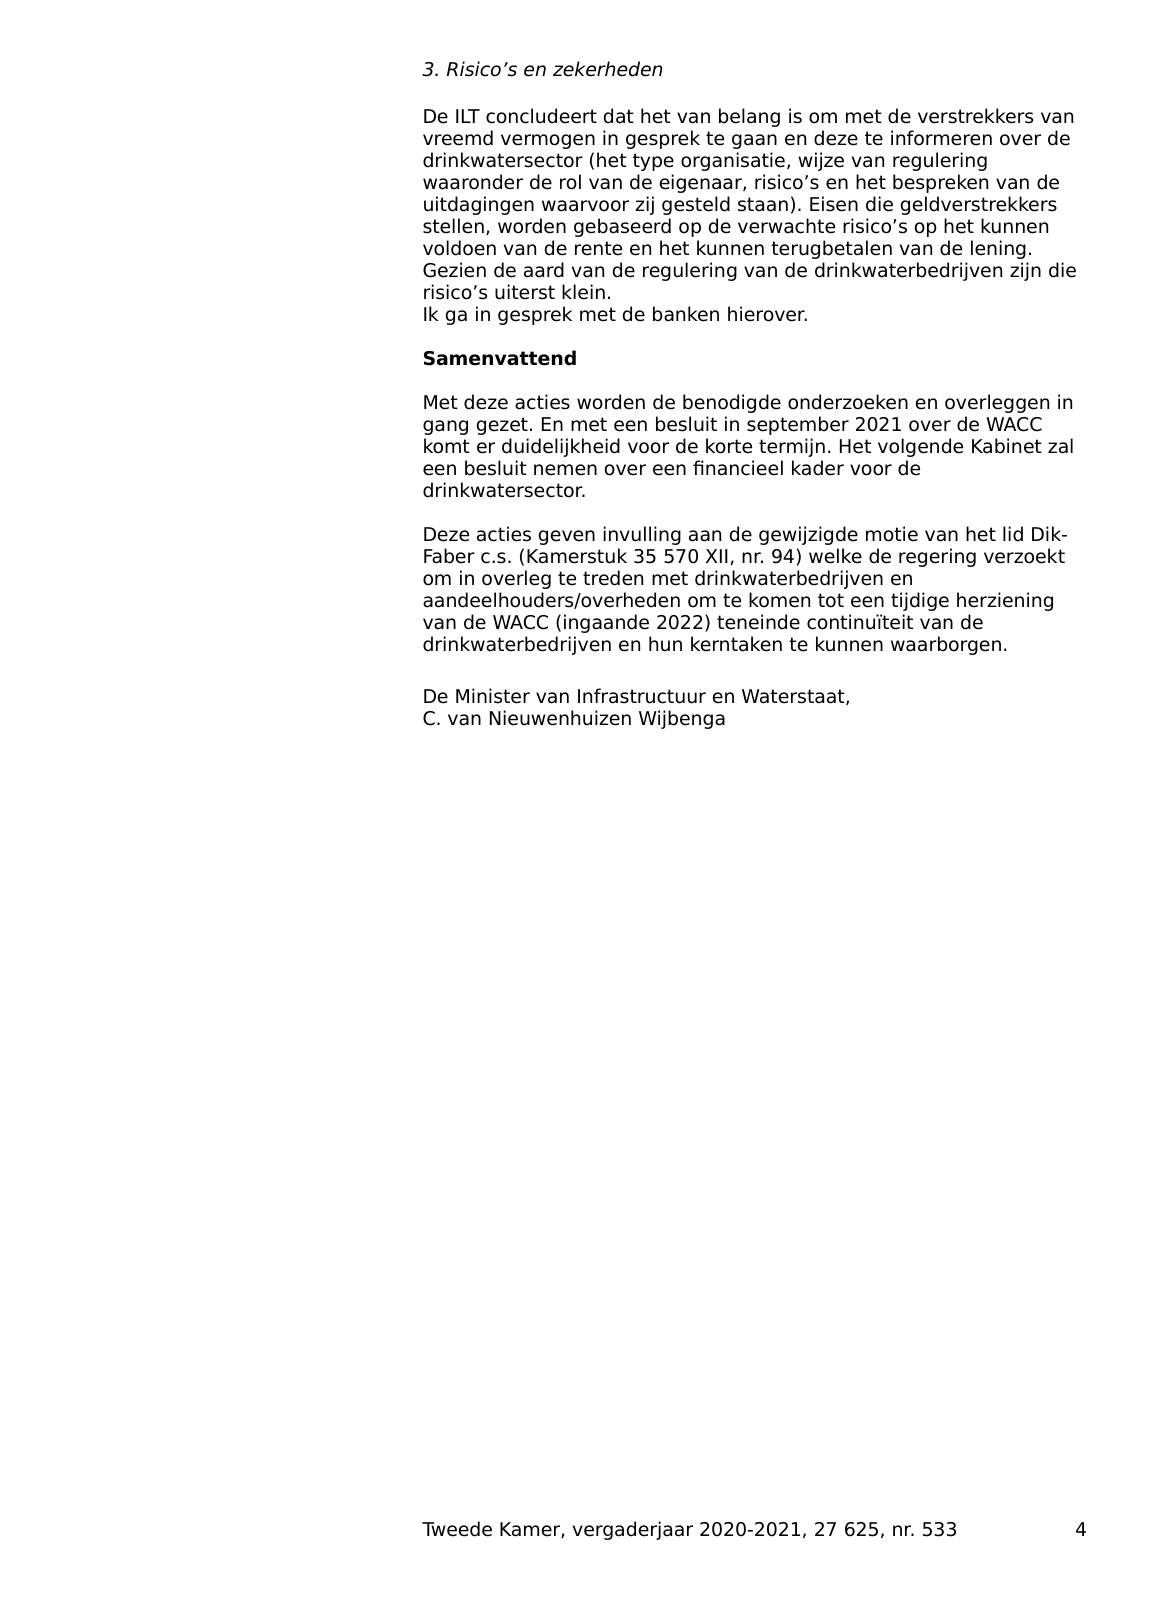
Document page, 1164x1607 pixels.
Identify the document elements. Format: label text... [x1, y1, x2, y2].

subtitle 3. Risico’s en zekerheden [422, 59, 1087, 81]
text Ik ga in gesprek met de banken hierover. [422, 304, 1087, 326]
text Met deze acties worden de benodigde onderzoeken en overleggen in gang gezet. En met een besluit in september 2021 over de WACC komt er duidelijkheid voor de korte termijn. Het volgende Kabinet zal een besluit nemen over een financieel kader voor de drinkwatersector. [422, 392, 1087, 502]
text De Minister van Infrastructuur en Waterstaat, C. van Nieuwenhuizen Wijbenga [422, 686, 1087, 730]
subtitle Samenvattend [422, 348, 1087, 370]
text De ILT concludeert dat het van belang is om met de verstrekkers van vreemd vermogen in gesprek te gaan en deze te informeren over de drinkwatersector (het type organisatie, wijze van regulering waaronder de rol van de eigenaar, risico’s en het bespreken van de uitdagingen waarvoor zij gesteld staan). Eisen die geldverstrekkers stellen, worden gebaseerd op de verwachte risico’s op het kunnen voldoen van de rente en het kunnen terugbetalen van de lening. Gezien de aard van de regulering van de drinkwaterbedrijven zijn die risico’s uiterst klein. [422, 106, 1087, 304]
text Deze acties geven invulling aan de gewijzigde motie van het lid Dik-Faber c.s. (Kamerstuk 35 570 XII, nr. 94) welke de regering verzoekt om in overleg te treden met drinkwaterbedrijven en aandeelhouders/overheden om te komen tot een tijdige herziening van de WACC (ingaande 2022) teneinde continuïteit van de drinkwaterbedrijven en hun kerntaken te kunnen waarborgen. [422, 524, 1087, 656]
